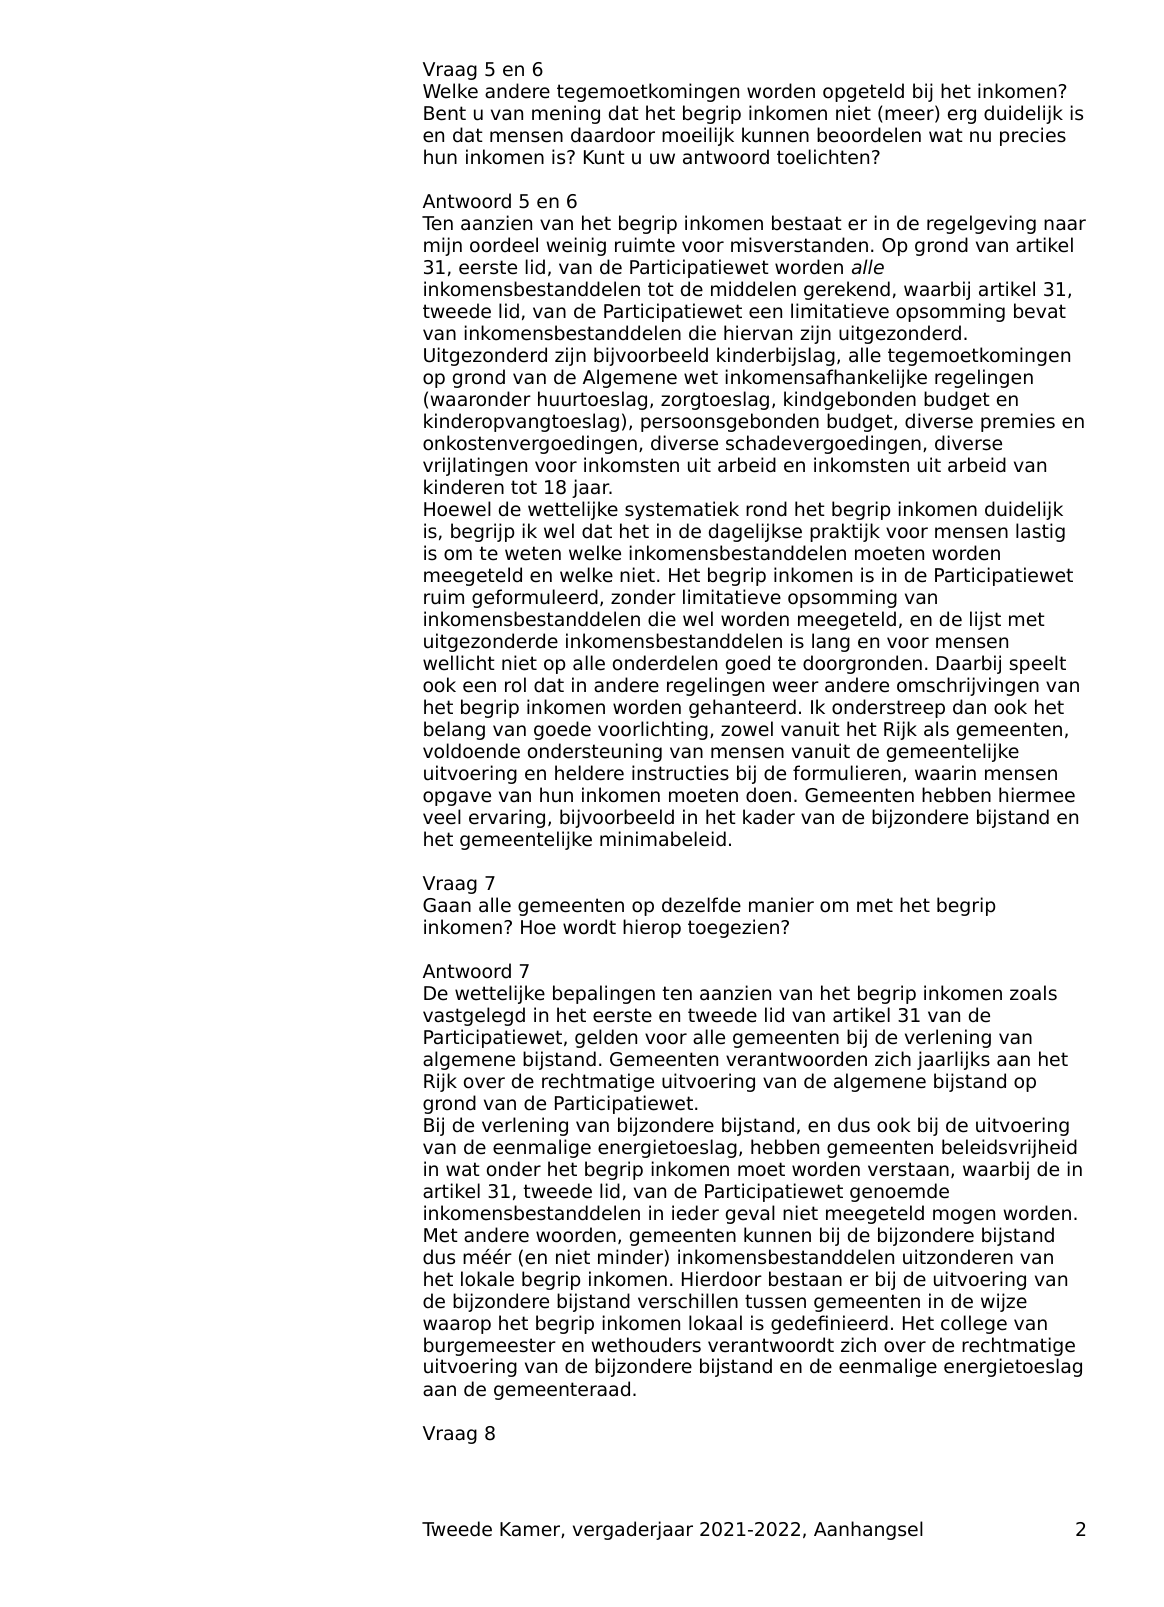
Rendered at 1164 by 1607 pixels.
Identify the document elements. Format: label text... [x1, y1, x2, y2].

text Gaan alle gemeenten op dezelfde manier om met het begrip inkomen? Hoe wordt hierop toegezien? [422, 895, 1087, 939]
text Hoewel de wettelijke systematiek rond het begrip inkomen duidelijk is, begrijp ik wel dat het in de dagelijkse praktijk voor mensen lastig is om te weten welke inkomensbestanddelen moeten worden meegeteld en welke niet. Het begrip inkomen is in de Participatiewet ruim geformuleerd, zonder limitatieve opsomming van inkomensbestanddelen die wel worden meegeteld, en de lijst met uitgezonderde inkomensbestanddelen is lang en voor mensen wellicht niet op alle onderdelen goed te doorgronden. Daarbij speelt ook een rol dat in andere regelingen weer andere omschrijvingen van het begrip inkomen worden gehanteerd. Ik onderstreep dan ook het belang van goede voorlichting, zowel vanuit het Rijk als gemeenten, voldoende ondersteuning van mensen vanuit de gemeentelijke uitvoering en heldere instructies bij de formulieren, waarin mensen opgave van hun inkomen moeten doen. Gemeenten hebben hiermee veel ervaring, bijvoorbeeld in het kader van de bijzondere bijstand en het gemeentelijke minimabeleid. [422, 499, 1087, 851]
text Bent u van mening dat het begrip inkomen niet (meer) erg duidelijk is en dat mensen daardoor moeilijk kunnen beoordelen wat nu precies hun inkomen is? Kunt u uw antwoord toelichten? [422, 103, 1087, 169]
text Welke andere tegemoetkomingen worden opgeteld bij het inkomen? [422, 81, 1087, 103]
text Ten aanzien van het begrip inkomen bestaat er in de regelgeving naar mijn oordeel weinig ruimte voor misverstanden. Op grond van artikel 31, eerste lid, van de Participatiewet worden alle inkomensbestanddelen tot de middelen gerekend, waarbij artikel 31, tweede lid, van de Participatiewet een limitatieve opsomming bevat van inkomensbestanddelen die hiervan zijn uitgezonderd. Uitgezonderd zijn bijvoorbeeld kinderbijslag, alle tegemoetkomingen op grond van de Algemene wet inkomensafhankelijke regelingen (waaronder huurtoeslag, zorgtoeslag, kindgebonden budget en kinderopvangtoeslag), persoonsgebonden budget, diverse premies en onkostenvergoedingen, diverse schadevergoedingen, diverse vrijlatingen voor inkomsten uit arbeid en inkomsten uit arbeid van kinderen tot 18 jaar. [422, 213, 1087, 499]
text Antwoord 5 en 6 [422, 191, 1087, 213]
text De wettelijke bepalingen ten aanzien van het begrip inkomen zoals vastgelegd in het eerste en tweede lid van artikel 31 van de Participatiewet, gelden voor alle gemeenten bij de verlening van algemene bijstand. Gemeenten verantwoorden zich jaarlijks aan het Rijk over de rechtmatige uitvoering van de algemene bijstand op grond van de Participatiewet. [422, 983, 1087, 1115]
text Antwoord 7 [422, 961, 1087, 983]
text Vraag 8 [422, 1423, 1087, 1444]
text Bij de verlening van bijzondere bijstand, en dus ook bij de uitvoering van de eenmalige energietoeslag, hebben gemeenten beleidsvrijheid in wat onder het begrip inkomen moet worden verstaan, waarbij de in artikel 31, tweede lid, van de Participatiewet genoemde inkomensbestanddelen in ieder geval niet meegeteld mogen worden. Met andere woorden, gemeenten kunnen bij de bijzondere bijstand dus méér (en niet minder) inkomensbestanddelen uitzonderen van het lokale begrip inkomen. Hierdoor bestaan er bij de uitvoering van de bijzondere bijstand verschillen tussen gemeenten in de wijze waarop het begrip inkomen lokaal is gedefinieerd. Het college van burgemeester en wethouders verantwoordt zich over de rechtmatige uitvoering van de bijzondere bijstand en de eenmalige energietoeslag aan de gemeenteraad. [422, 1115, 1087, 1400]
text Vraag 5 en 6 [422, 59, 1087, 81]
text Vraag 7 [422, 873, 1087, 895]
